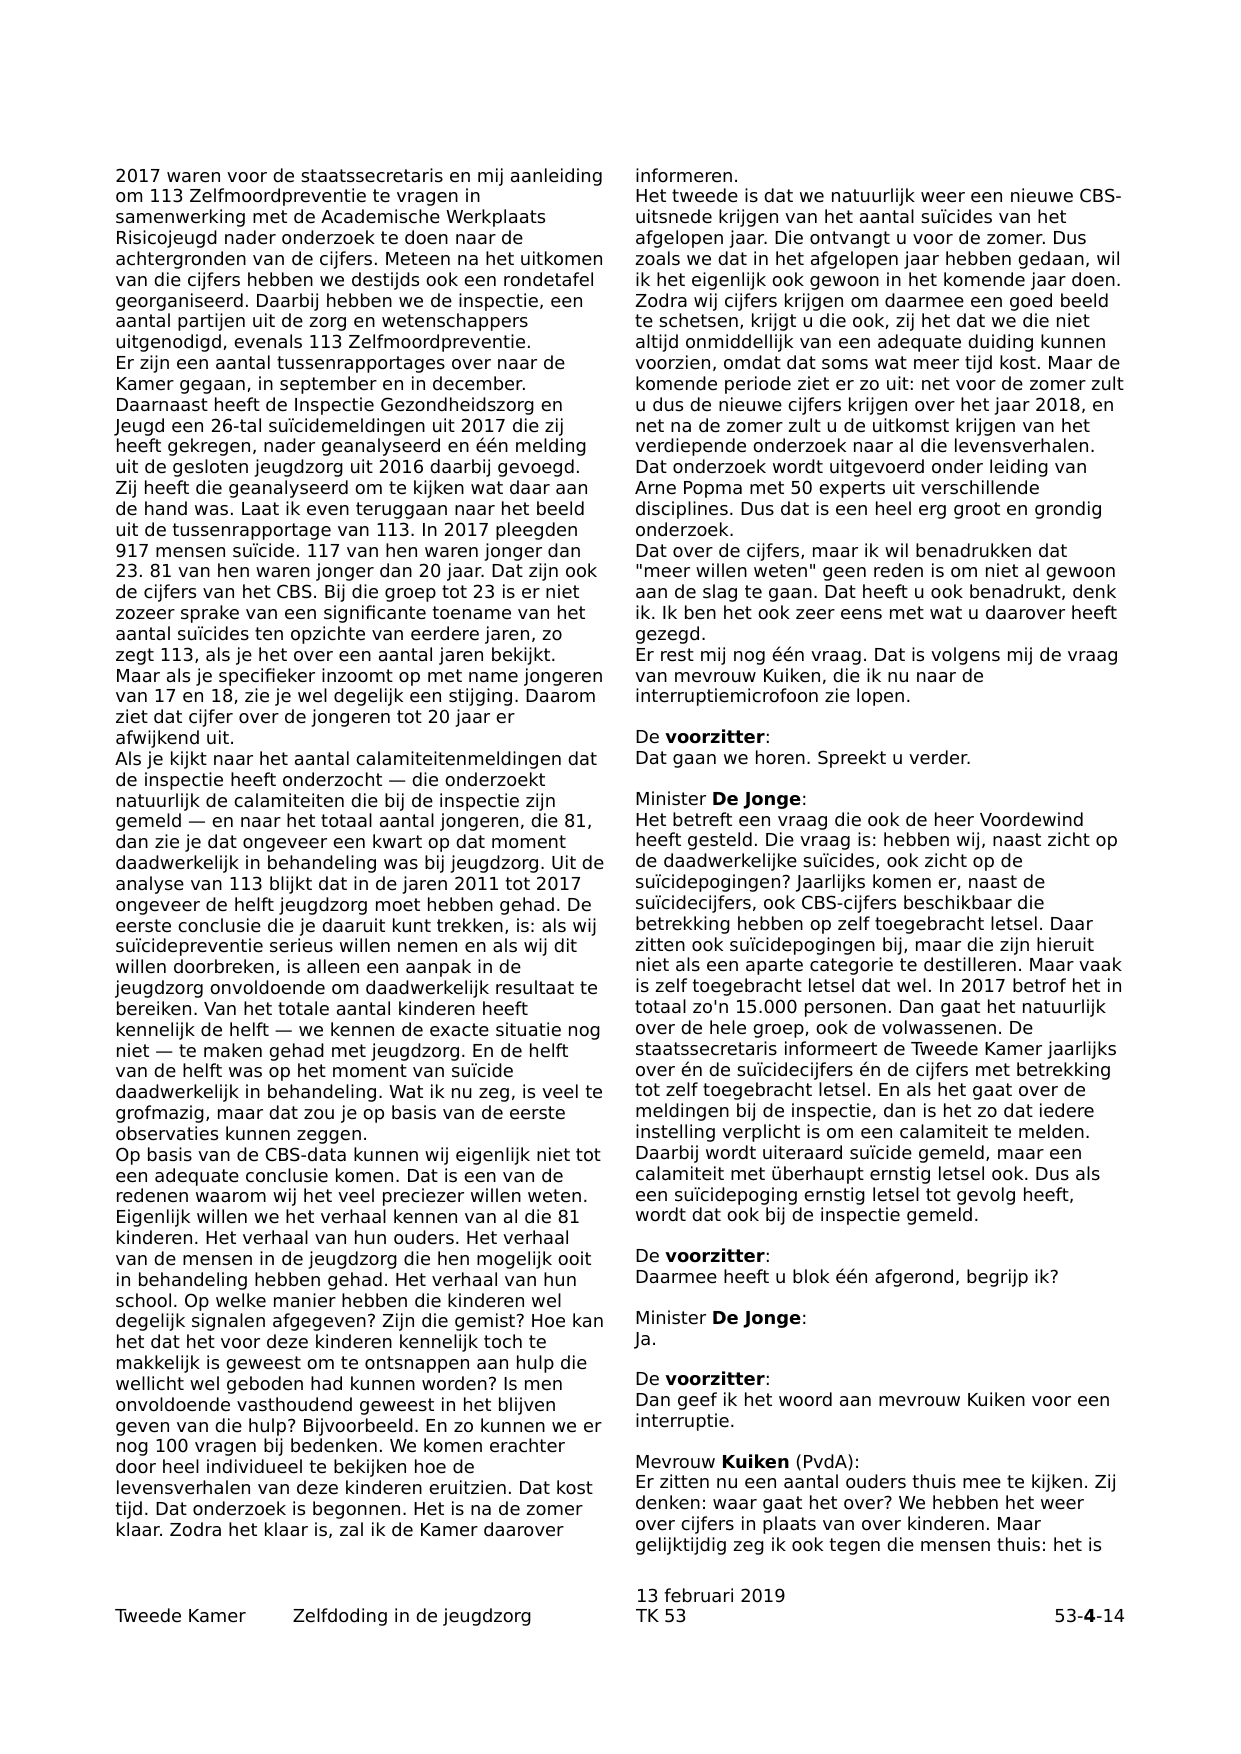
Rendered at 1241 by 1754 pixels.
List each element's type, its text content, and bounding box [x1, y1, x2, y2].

text Het tweede is dat we natuurlijk weer een nieuwe CBS-uitsnede krijgen van het aantal suïcides van het afgelopen jaar. Die ontvangt u voor de zomer. Dus zoals we dat in het afgelopen jaar hebben gedaan, wil ik het eigenlijk ook gewoon in het komende jaar doen. Zodra wij cijfers krijgen om daarmee een goed beeld te schetsen, krijgt u die ook, zij het dat we die niet altijd onmiddellijk van een adequate duiding kunnen voorzien, omdat dat soms wat meer tijd kost. Maar de komende periode ziet er zo uit: net voor de zomer zult u dus de nieuwe cijfers krijgen over het jaar 2018, en net na de zomer zult u de uitkomst krijgen van het verdiepende onderzoek naar al die levensverhalen. Dat onderzoek wordt uitgevoerd onder leiding van Arne Popma met 50 experts uit verschillende disciplines. Dus dat is een heel erg groot en grondig onderzoek. [635, 186, 1125, 540]
text Ja. [635, 1328, 1125, 1349]
text informeren. [635, 165, 1125, 186]
text Minister De Jonge: [635, 788, 1125, 809]
text Dat over de cijfers, maar ik wil benadrukken dat "meer willen weten" geen reden is om niet al gewoon aan de slag te gaan. Dat heeft u ook benadrukt, denk ik. Ik ben het ook zeer eens met wat u daarover heeft gezegd. [635, 540, 1125, 644]
text Dan geef ik het woord aan mevrouw Kuiken voor een interruptie. [635, 1390, 1125, 1431]
text Er rest mij nog één vraag. Dat is volgens mij de vraag van mevrouw Kuiken, die ik nu naar de interruptiemicrofoon zie lopen. [635, 644, 1125, 707]
text Op basis van de CBS-data kunnen wij eigenlijk niet tot een adequate conclusie komen. Dat is een van de redenen waarom wij het veel preciezer willen weten. Eigenlijk willen we het verhaal kennen van al die 81 kinderen. Het verhaal van hun ouders. Het verhaal van de mensen in de jeugdzorg die hen mogelijk ooit in behandeling hebben gehad. Het verhaal van hun school. Op welke manier hebben die kinderen wel degelijk signalen afgegeven? Zijn die gemist? Hoe kan het dat het voor deze kinderen kennelijk toch te makkelijk is geweest om te ontsnappen aan hulp die wellicht wel geboden had kunnen worden? Is men onvoldoende vasthoudend geweest in het blijven geven van die hulp? Bijvoorbeeld. En zo kunnen we er nog 100 vragen bij bedenken. We komen erachter door heel individueel te bekijken hoe de levensverhalen van deze kinderen eruitzien. Dat kost tijd. Dat onderzoek is begonnen. Het is na de zomer klaar. Zodra het klaar is, zal ik de Kamer daarover [115, 1144, 605, 1540]
text Daarmee heeft u blok één afgerond, begrijp ik? [635, 1267, 1125, 1287]
text De voorzitter: [635, 1246, 1125, 1267]
text De voorzitter: [635, 1369, 1125, 1390]
text Er zijn een aantal tussenrapportages over naar de Kamer gegaan, in september en in december. Daarnaast heeft de Inspectie Gezondheidszorg en Jeugd een 26-tal suïcidemeldingen uit 2017 die zij heeft gekregen, nader geanalyseerd en één melding uit de gesloten jeugdzorg uit 2016 daarbij gevoegd. Zij heeft die geanalyseerd om te kijken wat daar aan de hand was. Laat ik even teruggaan naar het beeld uit de tussenrapportage van 113. In 2017 pleegden 917 mensen suïcide. 117 van hen waren jonger dan 23. 81 van hen waren jonger dan 20 jaar. Dat zijn ook de cijfers van het CBS. Bij die groep tot 23 is er niet zozeer sprake van een significante toename van het aantal suïcides ten opzichte van eerdere jaren, zo zegt 113, als je het over een aantal jaren bekijkt. Maar als je specifieker inzoomt op met name jongeren van 17 en 18, zie je wel degelijk een stijging. Daarom ziet dat cijfer over de jongeren tot 20 jaar er afwijkend uit. [115, 353, 605, 749]
text Mevrouw Kuiken (PvdA): [635, 1451, 1125, 1472]
text Als je kijkt naar het aantal calamiteitenmeldingen dat de inspectie heeft onderzocht — die onderzoekt natuurlijk de calamiteiten die bij de inspectie zijn gemeld — en naar het totaal aantal jongeren, die 81, dan zie je dat ongeveer een kwart op dat moment daadwerkelijk in behandeling was bij jeugdzorg. Uit de analyse van 113 blijkt dat in de jaren 2011 tot 2017 ongeveer de helft jeugdzorg moet hebben gehad. De eerste conclusie die je daaruit kunt trekken, is: als wij suïcidepreventie serieus willen nemen en als wij dit willen doorbreken, is alleen een aanpak in de jeugdzorg onvoldoende om daadwerkelijk resultaat te bereiken. Van het totale aantal kinderen heeft kennelijk de helft — we kennen de exacte situatie nog niet — te maken gehad met jeugdzorg. En de helft van de helft was op het moment van suïcide daadwerkelijk in behandeling. Wat ik nu zeg, is veel te grofmazig, maar dat zou je op basis van de eerste observaties kunnen zeggen. [115, 749, 605, 1144]
text 2017 waren voor de staatssecretaris en mij aanleiding om 113 Zelfmoordpreventie te vragen in samenwerking met de Academische Werkplaats Risicojeugd nader onderzoek te doen naar de achtergronden van de cijfers. Meteen na het uitkomen van die cijfers hebben we destijds ook een rondetafel georganiseerd. Daarbij hebben we de inspectie, een aantal partijen uit de zorg en wetenschappers uitgenodigd, evenals 113 Zelfmoordpreventie. [115, 165, 605, 353]
text Er zitten nu een aantal ouders thuis mee te kijken. Zij denken: waar gaat het over? We hebben het weer over cijfers in plaats van over kinderen. Maar gelijktijdig zeg ik ook tegen die mensen thuis: het is [635, 1472, 1125, 1556]
text Dat gaan we horen. Spreekt u verder. [635, 748, 1125, 768]
text Minister De Jonge: [635, 1307, 1125, 1328]
text De voorzitter: [635, 727, 1125, 748]
text Het betreft een vraag die ook de heer Voordewind heeft gesteld. Die vraag is: hebben wij, naast zicht op de daadwerkelijke suïcides, ook zicht op de suïcidepogingen? Jaarlijks komen er, naast de suïcidecijfers, ook CBS-cijfers beschikbaar die betrekking hebben op zelf toegebracht letsel. Daar zitten ook suïcidepogingen bij, maar die zijn hieruit niet als een aparte categorie te destilleren. Maar vaak is zelf toegebracht letsel dat wel. In 2017 betrof het in totaal zo'n 15.000 personen. Dan gaat het natuurlijk over de hele groep, ook de volwassenen. De staatssecretaris informeert de Tweede Kamer jaarlijks over én de suïcidecijfers én de cijfers met betrekking tot zelf toegebracht letsel. En als het gaat over de meldingen bij de inspectie, dan is het zo dat iedere instelling verplicht is om een calamiteit te melden. Daarbij wordt uiteraard suïcide gemeld, maar een calamiteit met überhaupt ernstig letsel ook. Dus als een suïcidepoging ernstig letsel tot gevolg heeft, wordt dat ook bij de inspectie gemeld. [635, 809, 1125, 1226]
